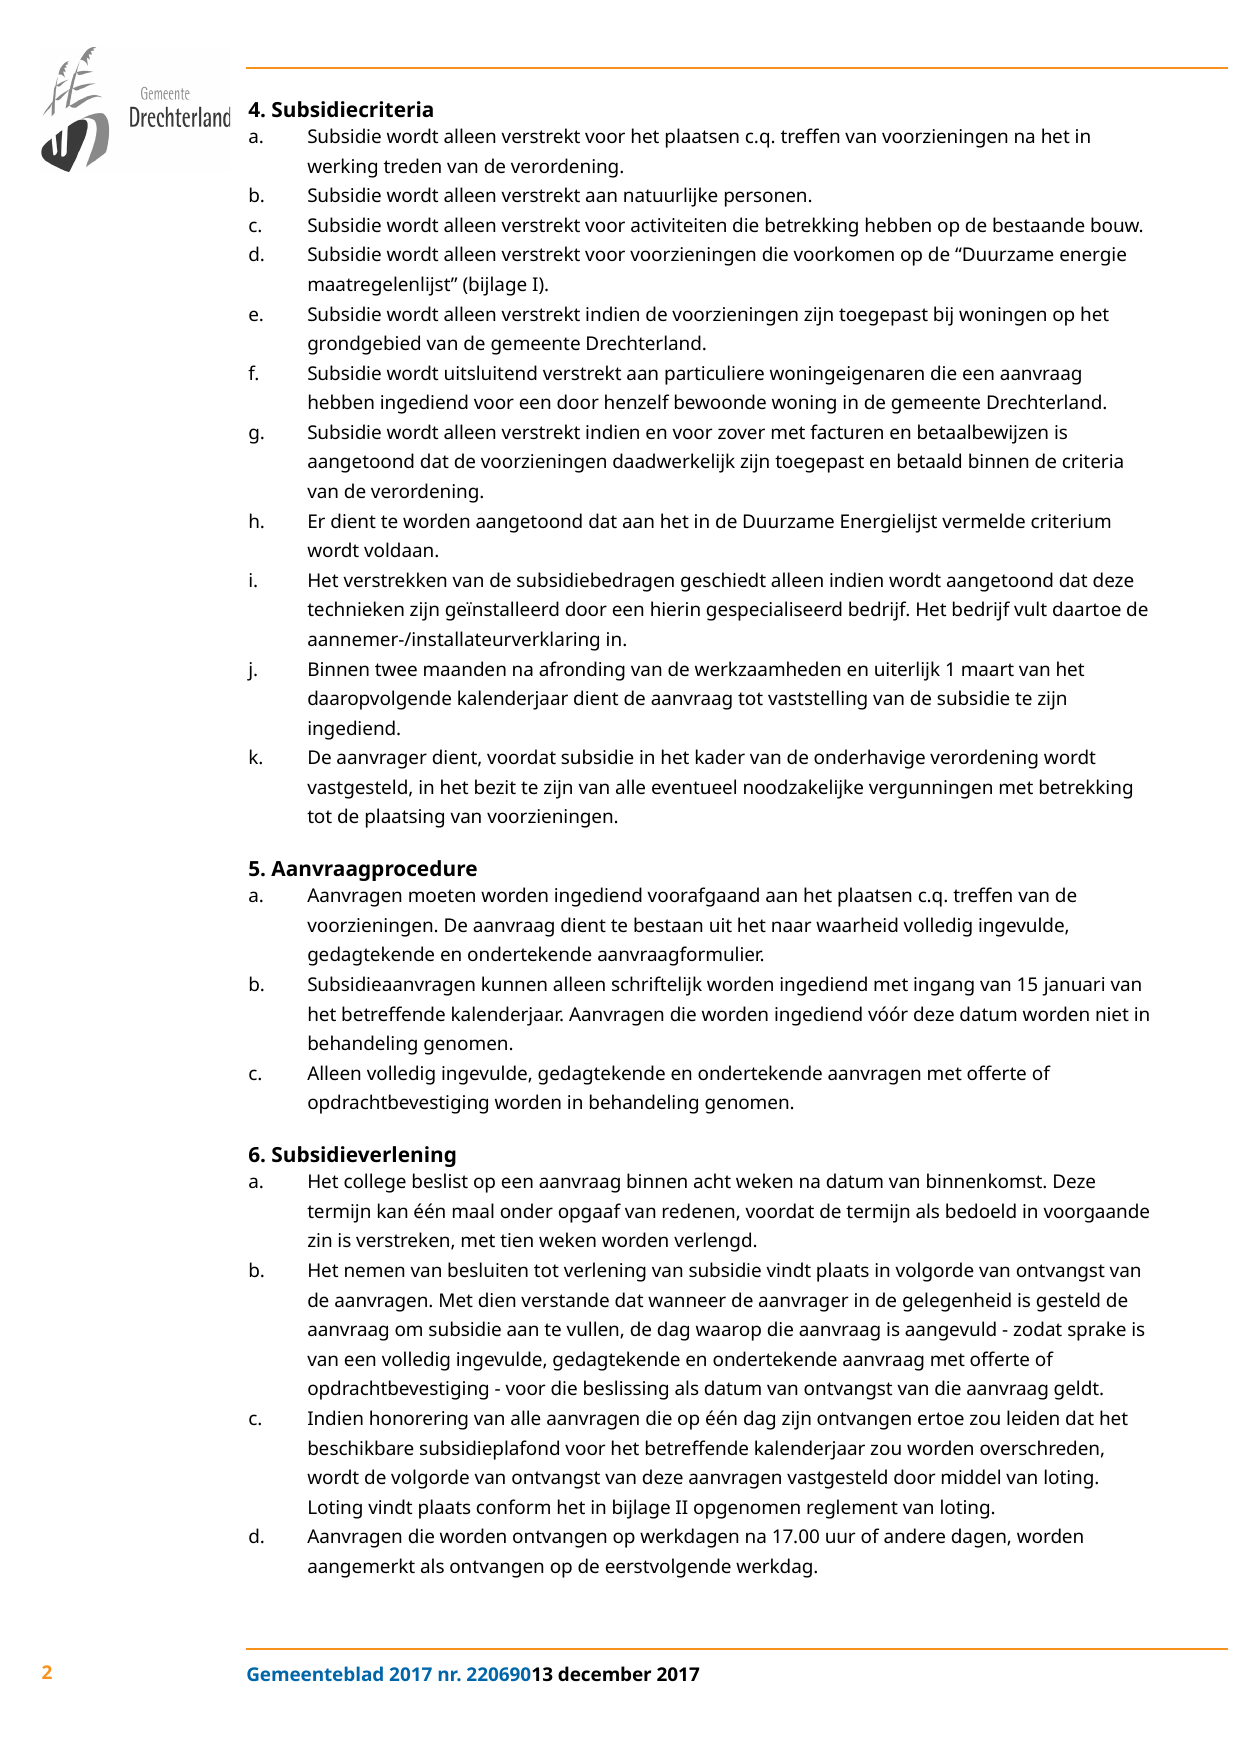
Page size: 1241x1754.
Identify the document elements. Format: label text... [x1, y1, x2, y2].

list Alleen volledig ingevulde, gedagtekende en ondertekende aanvragen met offerte of opdrachtbevestiging worden in behandeling genomen. [248, 1060, 1152, 1115]
text 5. Aanvraagprocedure [248, 854, 1152, 882]
list Subsidie wordt alleen verstrekt indien de voorzieningen zijn toegepast bij woningen op het grondgebied van de gemeente Drechterland. [248, 301, 1152, 356]
list Subsidie wordt alleen verstrekt aan natuurlijke personen. [248, 182, 1152, 208]
list Binnen twee maanden na afronding van de werkzaamheden en uiterlijk 1 maart van het daaropvolgende kalenderjaar dient de aanvraag tot vaststelling van de subsidie te zijn ingediend. [248, 656, 1152, 741]
list Aanvragen die worden ontvangen op werkdagen na 17.00 uur of andere dagen, worden aangemerkt als ontvangen op de eerstvolgende werkdag. [248, 1523, 1152, 1579]
list Het verstrekken van de subsidiebedragen geschiedt alleen indien wordt aangetoond dat deze technieken zijn geïnstalleerd door een hierin gespecialiseerd bedrijf. Het bedrijf vult daartoe de aannemer-/installateurverklaring in. [248, 567, 1152, 652]
list Subsidie wordt alleen verstrekt voor activiteiten die betrekking hebben op de bestaande bouw. [248, 212, 1152, 238]
list Aanvragen moeten worden ingediend voorafgaand aan het plaatsen c.q. treffen van de voorzieningen. De aanvraag dient te bestaan uit het naar waarheid volledig ingevulde, gedagtekende en ondertekende aanvraagformulier. [248, 882, 1152, 967]
picture [41, 47, 231, 172]
list Het nemen van besluiten tot verlening van subsidie vindt plaats in volgorde van ontvangst van de aanvragen. Met dien verstande dat wanneer de aanvrager in de gelegenheid is gesteld de aanvraag om subsidie aan te vullen, de dag waarop die aanvraag is aangevuld - zodat sprake is van een volledig ingevulde, gedagtekende en ondertekende aanvraag met offerte of opdrachtbevestiging - voor die beslissing als datum van ontvangst van die aanvraag geldt. [248, 1257, 1152, 1401]
list Subsidie wordt alleen verstrekt voor voorzieningen die voorkomen op de “Duurzame energie maatregelenlijst” (bijlage I). [248, 242, 1152, 297]
list Subsidieaanvragen kunnen alleen schriftelijk worden ingediend met ingang van 15 januari van het betreffende kalenderjaar. Aanvragen die worden ingediend vóór deze datum worden niet in behandeling genomen. [248, 971, 1152, 1056]
text 4. Subsidiecriteria [248, 95, 1152, 123]
list Subsidie wordt alleen verstrekt voor het plaatsen c.q. treffen van voorzieningen na het in werking treden van de verordening. [248, 123, 1152, 178]
list De aanvrager dient, voordat subsidie in het kader van de onderhavige verordening wordt vastgesteld, in het bezit te zijn van alle eventueel noodzakelijke vergunningen met betrekking tot de plaatsing van voorzieningen. [248, 744, 1152, 829]
text 6. Subsidieverlening [248, 1140, 1152, 1168]
list Subsidie wordt alleen verstrekt indien en voor zover met facturen en betaalbewijzen is aangetoond dat de voorzieningen daadwerkelijk zijn toegepast en betaald binnen de criteria van de verordening. [248, 419, 1152, 504]
list Indien honorering van alle aanvragen die op één dag zijn ontvangen ertoe zou leiden dat het beschikbare subsidieplafond voor het betreffende kalenderjaar zou worden overschreden, wordt de volgorde van ontvangst van deze aanvragen vastgesteld door middel van loting. Loting vindt plaats conform het in bijlage II opgenomen reglement van loting. [248, 1405, 1152, 1519]
list Er dient te worden aangetoond dat aan het in de Duurzame Energielijst vermelde criterium wordt voldaan. [248, 508, 1152, 563]
list Het college beslist op een aanvraag binnen acht weken na datum van binnenkomst. Deze termijn kan één maal onder opgaaf van redenen, voordat de termijn als bedoeld in voorgaande zin is verstreken, met tien weken worden verlengd. [248, 1168, 1152, 1253]
list Subsidie wordt uitsluitend verstrekt aan particuliere woningeigenaren die een aanvraag hebben ingediend voor een door henzelf bewoonde woning in de gemeente Drechterland. [248, 360, 1152, 415]
